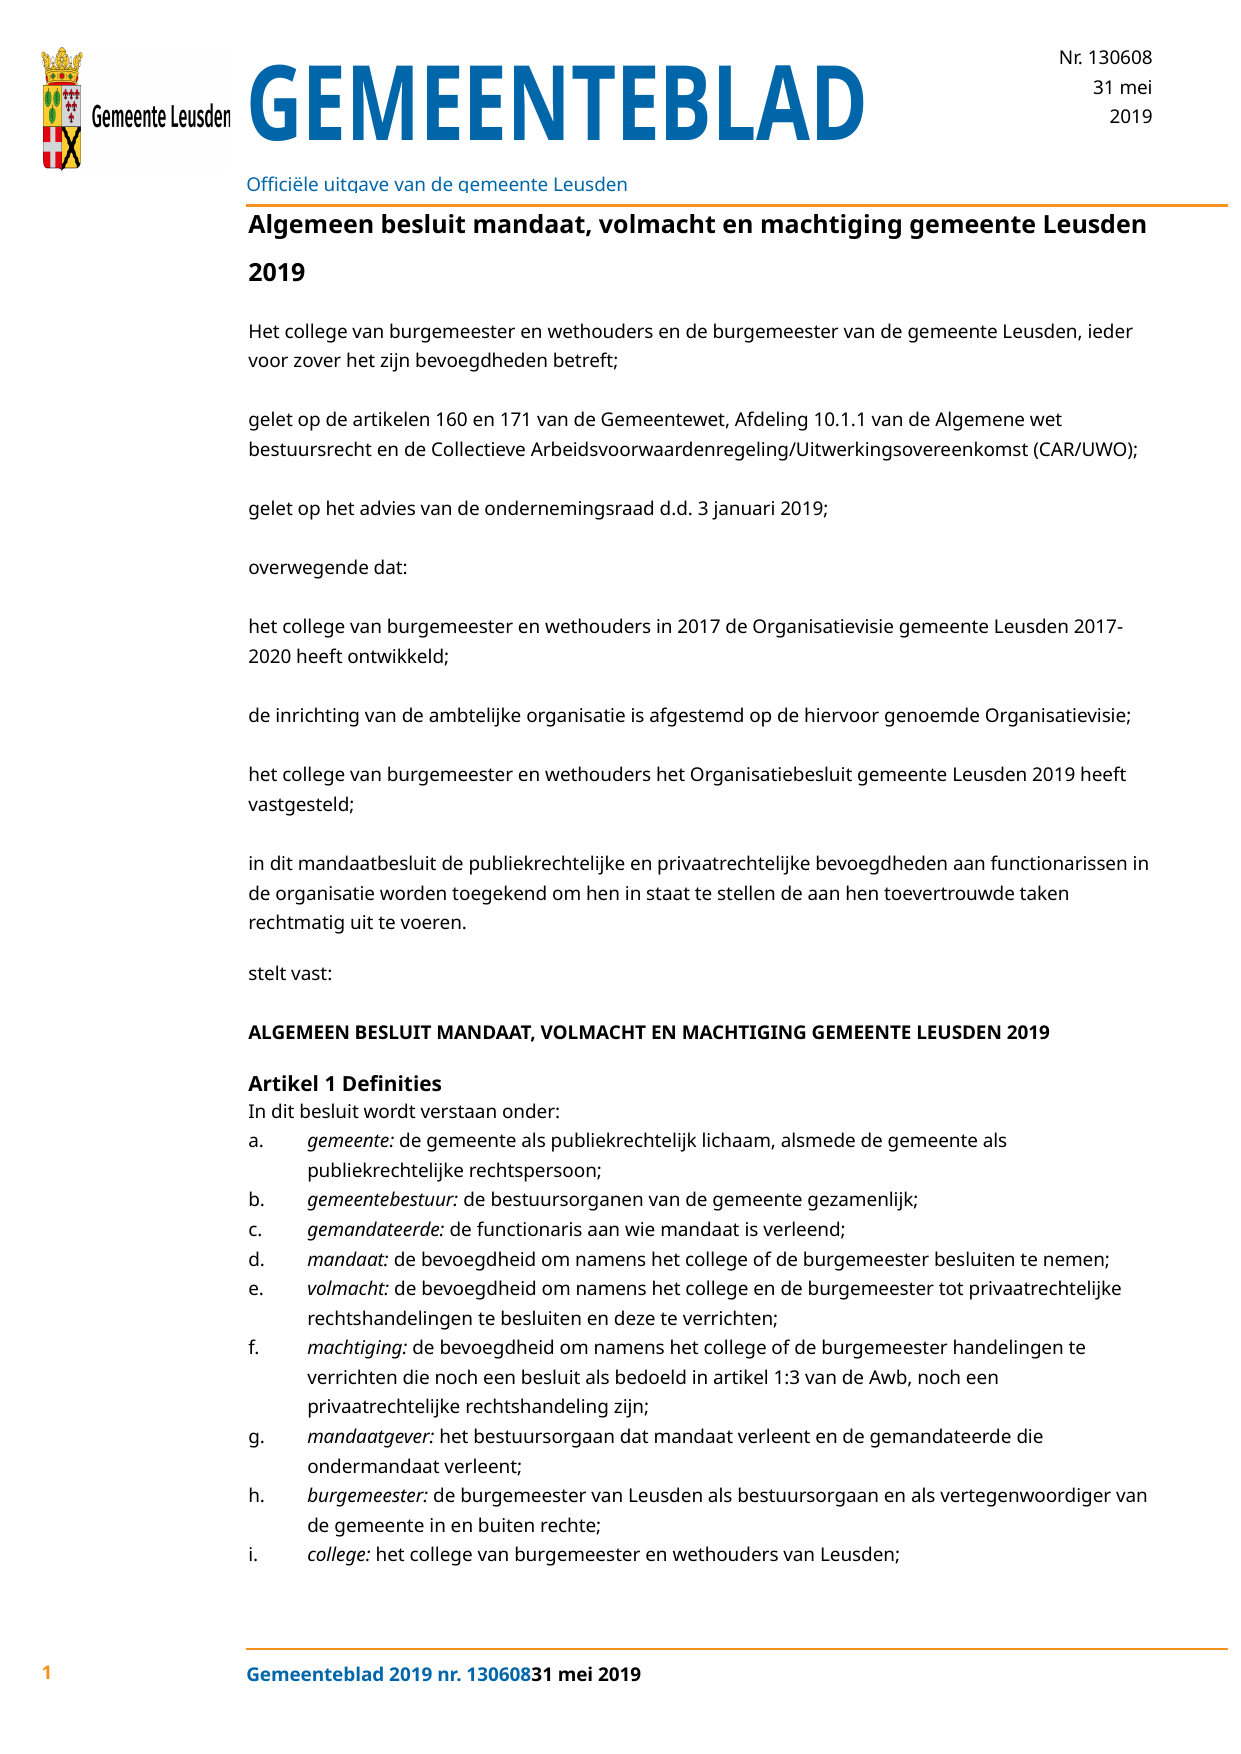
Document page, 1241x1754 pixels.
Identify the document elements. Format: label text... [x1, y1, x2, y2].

list mandaatgever: het bestuursorgaan dat mandaat verleent en de gemandateerde die ondermandaat verleent; [248, 1423, 1152, 1479]
text gelet op de artikelen 160 en 171 van de Gemeentewet, Afdeling 10.1.1 van de Algemene wet bestuursrecht en de Collectieve Arbeidsvoorwaardenregeling/Uitwerkingsovereenkomst (CAR/UWO); [248, 407, 1152, 462]
list gemeente: de gemeente als publiekrechtelijk lichaam, alsmede de gemeente als publiekrechtelijke rechtspersoon; [248, 1127, 1152, 1183]
text gelet op het advies van de ondernemingsraad d.d. 3 januari 2019; [248, 495, 1152, 521]
text Algemeen besluit mandaat, volmacht en machtiging gemeente Leusden 2019 [248, 207, 1152, 288]
list mandaat: de bevoegdheid om namens het college of de burgemeester besluiten te nemen; [248, 1246, 1152, 1272]
text stelt vast: [248, 960, 1152, 986]
picture [41, 47, 231, 172]
text in dit mandaatbesluit de publiekrechtelijke en privaatrechtelijke bevoegdheden aan functionarissen in de organisatie worden toegekend om hen in staat te stellen de aan hen toevertrouwde taken rechtmatig uit te voeren. [248, 850, 1152, 935]
text het college van burgemeester en wethouders het Organisatiebesluit gemeente Leusden 2019 heeft vastgesteld; [248, 762, 1152, 817]
text Artikel 1 Definities [248, 1069, 1152, 1098]
text overwegende dat: [248, 554, 1152, 580]
list machtiging: de bevoegdheid om namens het college of de burgemeester handelingen te verrichten die noch een besluit als bedoeld in artikel 1:3 van de Awb, noch een privaatrechtelijke rechtshandeling zijn; [248, 1334, 1152, 1419]
text het college van burgemeester en wethouders in 2017 de Organisatievisie gemeente Leusden 2017-2020 heeft ontwikkeld; [248, 614, 1152, 669]
list gemandateerde: de functionaris aan wie mandaat is verleend; [248, 1216, 1152, 1242]
list volmacht: de bevoegdheid om namens het college en de burgemeester tot privaatrechtelijke rechtshandelingen te besluiten en deze te verrichten; [248, 1275, 1152, 1331]
text de inrichting van de ambtelijke organisatie is afgestemd op de hiervoor genoemde Organisatievisie; [248, 702, 1152, 728]
text Het college van burgemeester en wethouders en de burgemeester van de gemeente Leusden, ieder voor zover het zijn bevoegdheden betreft; [248, 318, 1152, 373]
list college: het college van burgemeester en wethouders van Leusden; [248, 1542, 1152, 1567]
text In dit besluit wordt verstaan onder: [248, 1098, 1152, 1124]
text ALGEMEEN BESLUIT MANDAAT, VOLMACHT EN MACHTIGING GEMEENTE LEUSDEN 2019 [248, 1019, 1152, 1045]
list burgemeester: de burgemeester van Leusden als bestuursorgaan en als vertegenwoordiger van de gemeente in en buiten rechte; [248, 1482, 1152, 1538]
list gemeentebestuur: de bestuursorganen van de gemeente gezamenlijk; [248, 1187, 1152, 1212]
